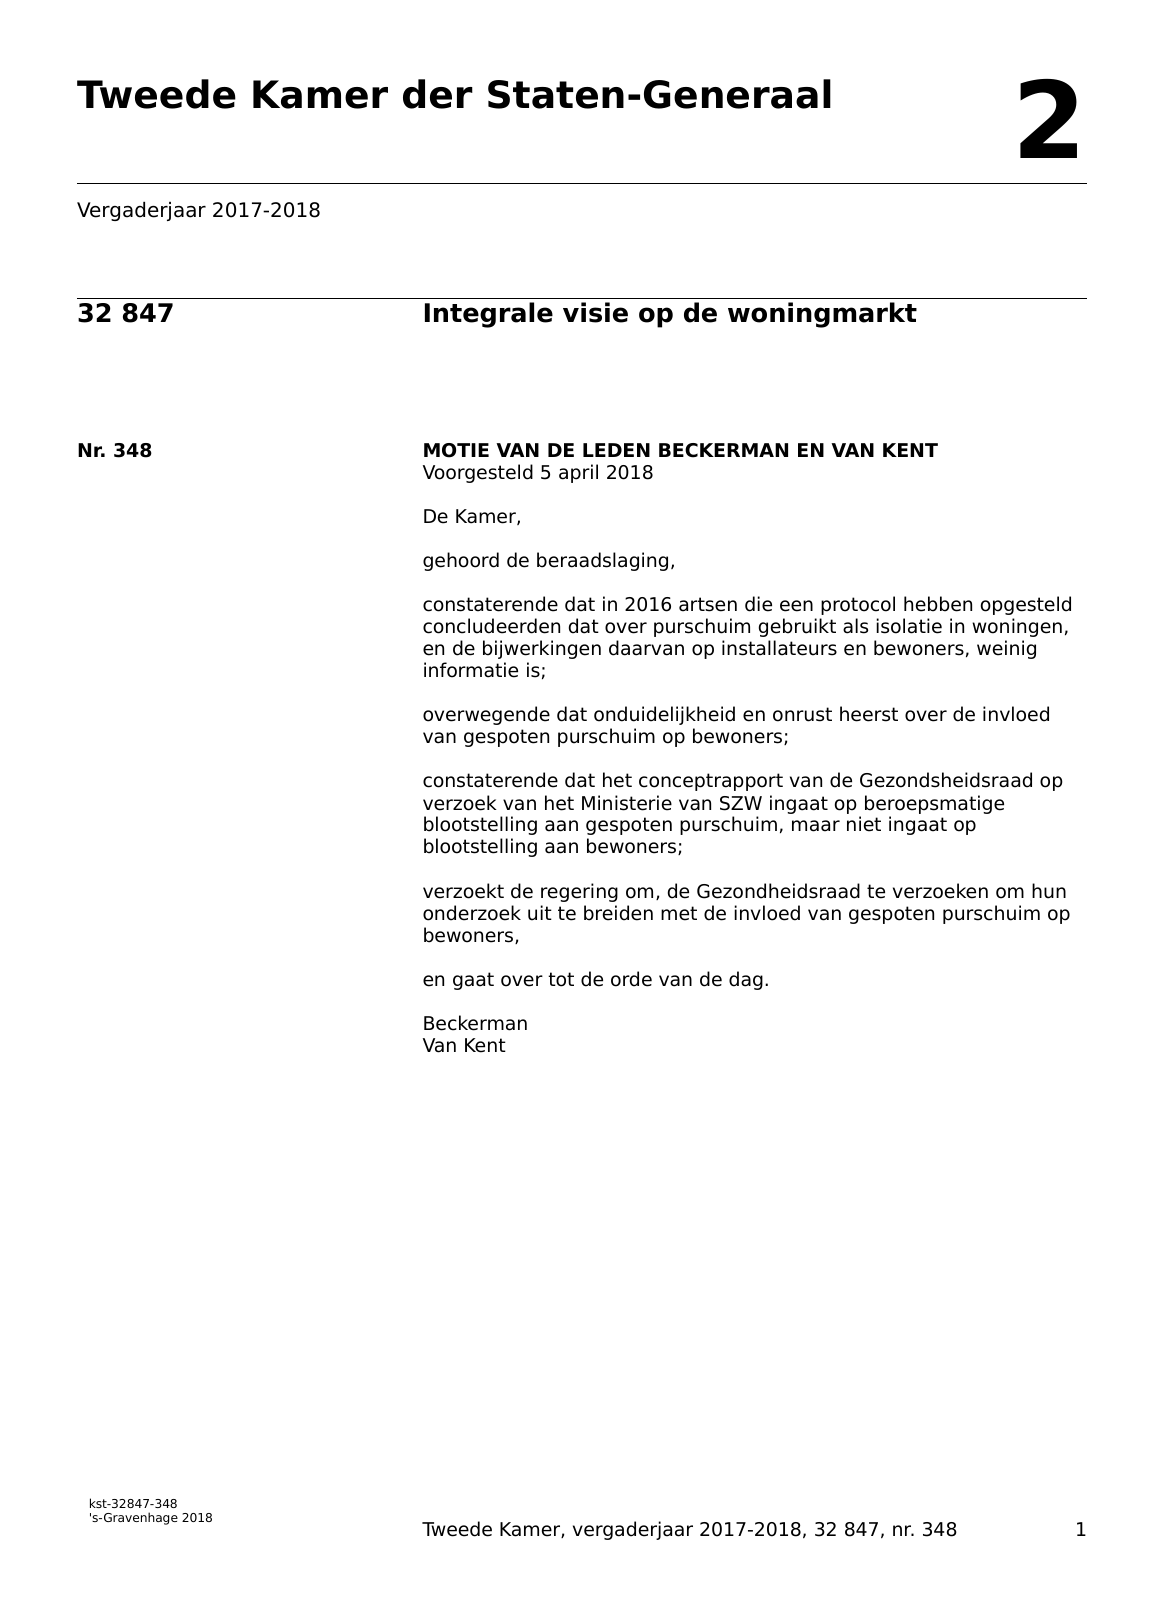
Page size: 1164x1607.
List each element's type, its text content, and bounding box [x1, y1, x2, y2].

table_cell Vergaderjaar 2017-2018 [77, 184, 1087, 298]
text overwegende dat onduidelijkheid en onrust heerst over de invloed van gespoten purschuim op bewoners; [422, 704, 1087, 748]
subtitle Nr. 348 MOTIE VAN DE LEDEN BECKERMAN EN VAN KENT [77, 440, 1087, 462]
text Voorgesteld 5 april 2018 [422, 462, 1087, 484]
text De Kamer, [422, 506, 1087, 528]
table_header Tweede Kamer der Staten-Generaal [77, 59, 886, 183]
text Beckerman [422, 1013, 1087, 1035]
subtitle 32 847 Integrale visie op de woningmarkt [77, 299, 1087, 329]
text kst-32847-348 [88, 1497, 323, 1511]
text 's-Gravenhage 2018 [88, 1511, 323, 1525]
text Van Kent [422, 1035, 1087, 1057]
text constaterende dat het conceptrapport van de Gezondsheidsraad op verzoek van het Ministerie van SZW ingaat op beroepsmatige blootstelling aan gespoten purschuim, maar niet ingaat op blootstelling aan bewoners; [422, 770, 1087, 858]
text en gaat over tot de orde van de dag. [422, 969, 1087, 991]
text constaterende dat in 2016 artsen die een protocol hebben opgesteld [422, 594, 1087, 616]
table_header 2 [886, 59, 1087, 183]
text concludeerden dat over purschuim gebruikt als isolatie in woningen, en de bijwerkingen daarvan op installateurs en bewoners, weinig informatie is; [422, 616, 1087, 682]
text verzoekt de regering om, de Gezondheidsraad te verzoeken om hun onderzoek uit te breiden met de invloed van gespoten purschuim op bewoners, [422, 881, 1087, 946]
text gehoord de beraadslaging, [422, 550, 1087, 572]
